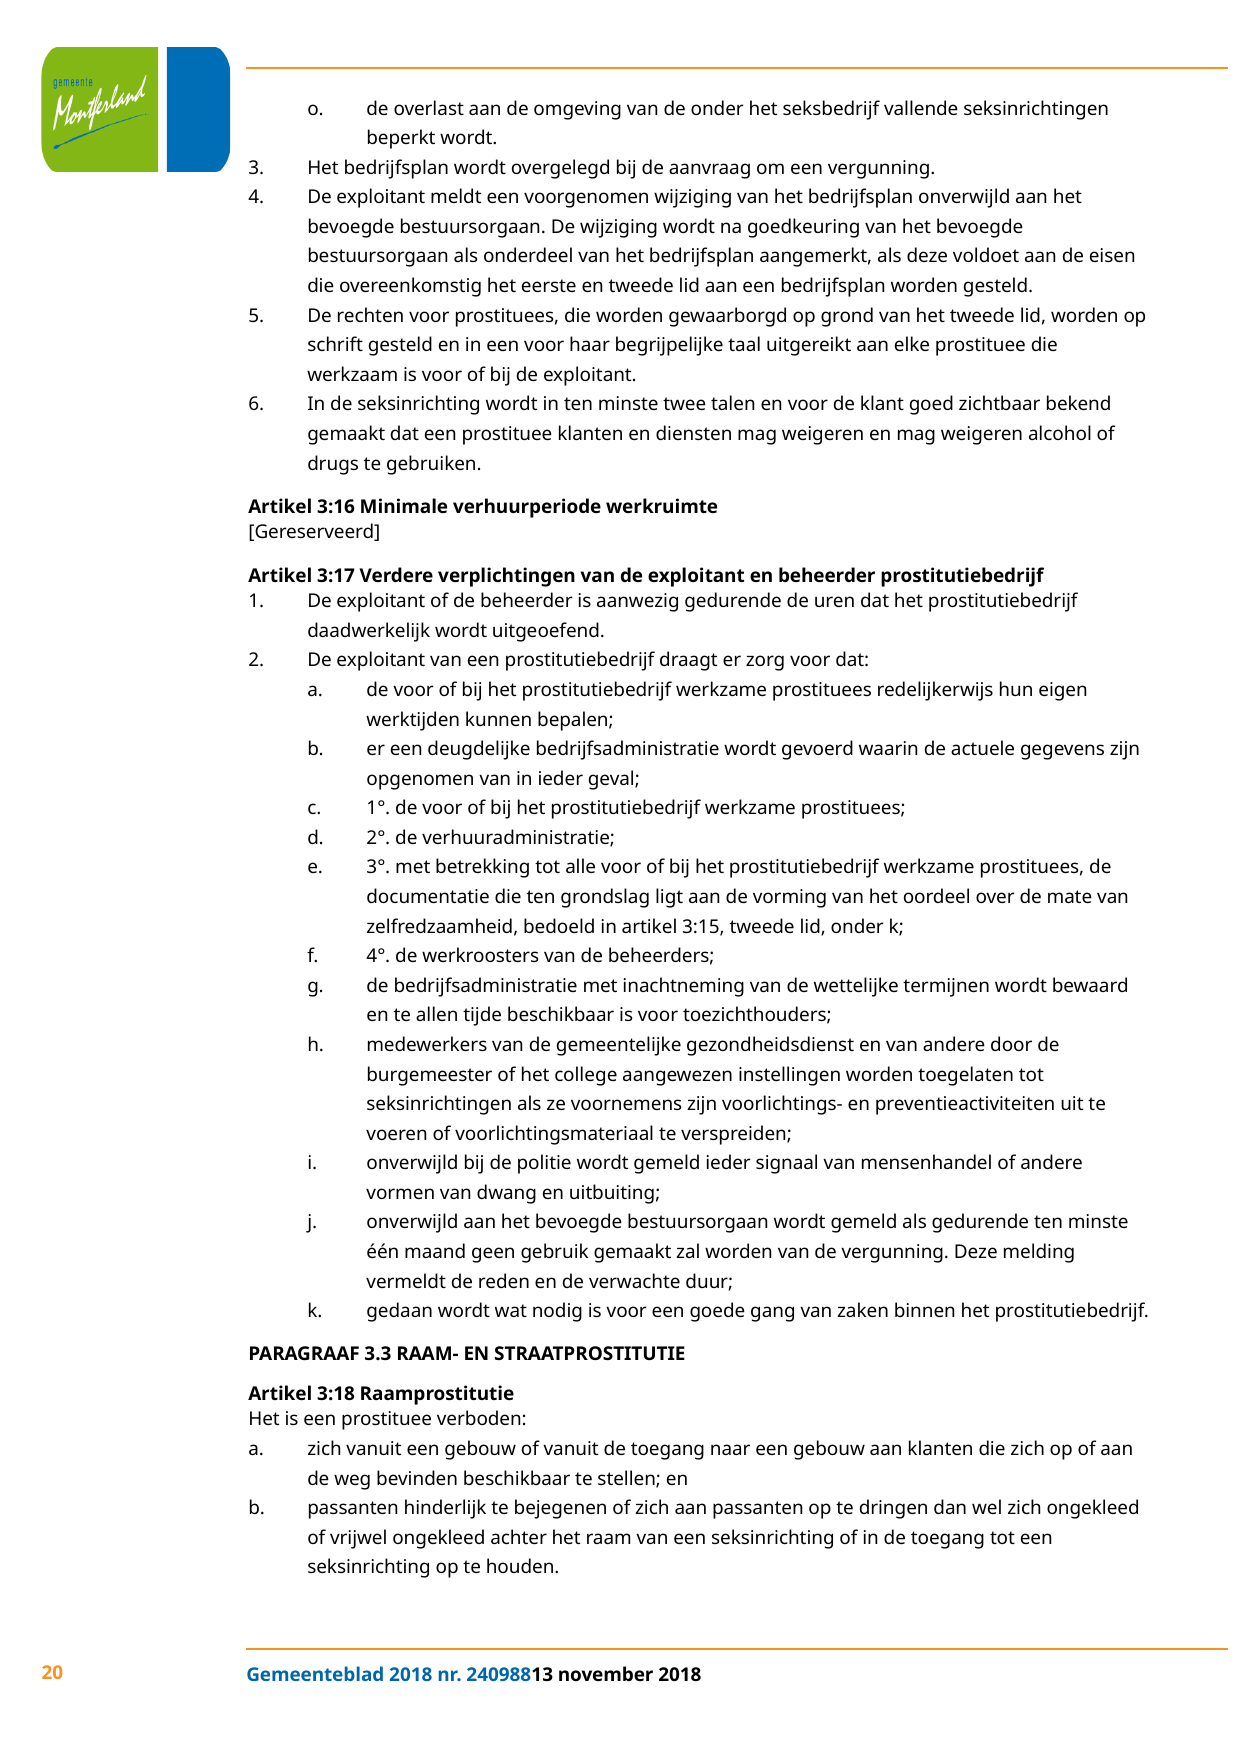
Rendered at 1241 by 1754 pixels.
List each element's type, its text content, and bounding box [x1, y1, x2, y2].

list 3°. met betrekking tot alle voor of bij het prostitutiebedrijf werkzame prostituees, de documentatie die ten grondslag ligt aan de vorming van het oordeel over de mate van zelfredzaamheid, bedoeld in artikel 3:15, tweede lid, onder k; [307, 854, 1152, 939]
picture [41, 47, 231, 172]
list De exploitant of de beheerder is aanwezig gedurende de uren dat het prostitutiebedrijf daadwerkelijk wordt uitgeoefend. [248, 587, 1152, 643]
list de overlast aan de omgeving van de onder het seksbedrijf vallende seksinrichtingen beperkt wordt. [307, 95, 1152, 150]
list De exploitant van een prostitutiebedrijf draagt er zorg voor dat: [248, 647, 1152, 672]
list Het bedrijfsplan wordt overgelegd bij de aanvraag om een vergunning. [248, 154, 1152, 180]
list passanten hinderlijk te bejegenen of zich aan passanten op te dringen dan wel zich ongekleed of vrijwel ongekleed achter het raam van een seksinrichting of in de toegang tot een seksinrichting op te houden. [248, 1494, 1152, 1579]
text PARAGRAAF 3.3 RAAM- EN STRAATPROSTITUTIE [248, 1341, 1152, 1366]
list 1°. de voor of bij het prostitutiebedrijf werkzame prostituees; [307, 794, 1152, 820]
list medewerkers van de gemeentelijke gezondheidsdienst en van andere door de burgemeester of het college aangewezen instellingen worden toegelaten tot seksinrichtingen als ze voornemens zijn voorlichtings- en preventieactiviteiten uit te voeren of voorlichtingsmateriaal te verspreiden; [307, 1031, 1152, 1146]
list de voor of bij het prostitutiebedrijf werkzame prostituees redelijkerwijs hun eigen werktijden kunnen bepalen; [307, 676, 1152, 732]
text Artikel 3:18 Raamprostitutie [248, 1380, 1152, 1406]
list gedaan wordt wat nodig is voor een goede gang van zaken binnen het prostitutiebedrijf. [307, 1297, 1152, 1323]
list In de seksinrichting wordt in ten minste twee talen en voor de klant goed zichtbaar bekend gemaakt dat een prostituee klanten en diensten mag weigeren en mag weigeren alcohol of drugs te gebruiken. [248, 391, 1152, 476]
list de bedrijfsadministratie met inachtneming van de wettelijke termijnen wordt bewaard en te allen tijde beschikbaar is voor toezichthouders; [307, 972, 1152, 1027]
list De exploitant meldt een voorgenomen wijziging van het bedrijfsplan onverwijld aan het bevoegde bestuursorgaan. De wijziging wordt na goedkeuring van het bevoegde bestuursorgaan als onderdeel van het bedrijfsplan aangemerkt, als deze voldoet aan de eisen die overeenkomstig het eerste en tweede lid aan een bedrijfsplan worden gesteld. [248, 183, 1152, 298]
list 4°. de werkroosters van de beheerders; [307, 942, 1152, 968]
list zich vanuit een gebouw of vanuit de toegang naar een gebouw aan klanten die zich op of aan de weg bevinden beschikbaar te stellen; en [248, 1435, 1152, 1491]
list 2°. de verhuuradministratie; [307, 824, 1152, 850]
list onverwijld aan het bevoegde bestuursorgaan wordt gemeld als gedurende ten minste één maand geen gebruik gemaakt zal worden van de vergunning. Deze melding vermeldt de reden en de verwachte duur; [307, 1209, 1152, 1294]
text Het is een prostituee verboden: [248, 1406, 1152, 1431]
list er een deugdelijke bedrijfsadministratie wordt gevoerd waarin de actuele gegevens zijn opgenomen van in ieder geval; [307, 735, 1152, 791]
list onverwijld bij de politie wordt gemeld ieder signaal van mensenhandel of andere vormen van dwang en uitbuiting; [307, 1149, 1152, 1205]
list De rechten voor prostituees, die worden gewaarborgd op grond van het tweede lid, worden op schrift gesteld en in een voor haar begrijpelijke taal uitgereikt aan elke prostituee die werkzaam is voor of bij de exploitant. [248, 302, 1152, 387]
text Artikel 3:17 Verdere verplichtingen van de exploitant en beheerder prostitutiebedrijf [248, 562, 1152, 587]
text Artikel 3:16 Minimale verhuurperiode werkruimte [248, 493, 1152, 519]
text [Gereserveerd] [248, 519, 1152, 544]
